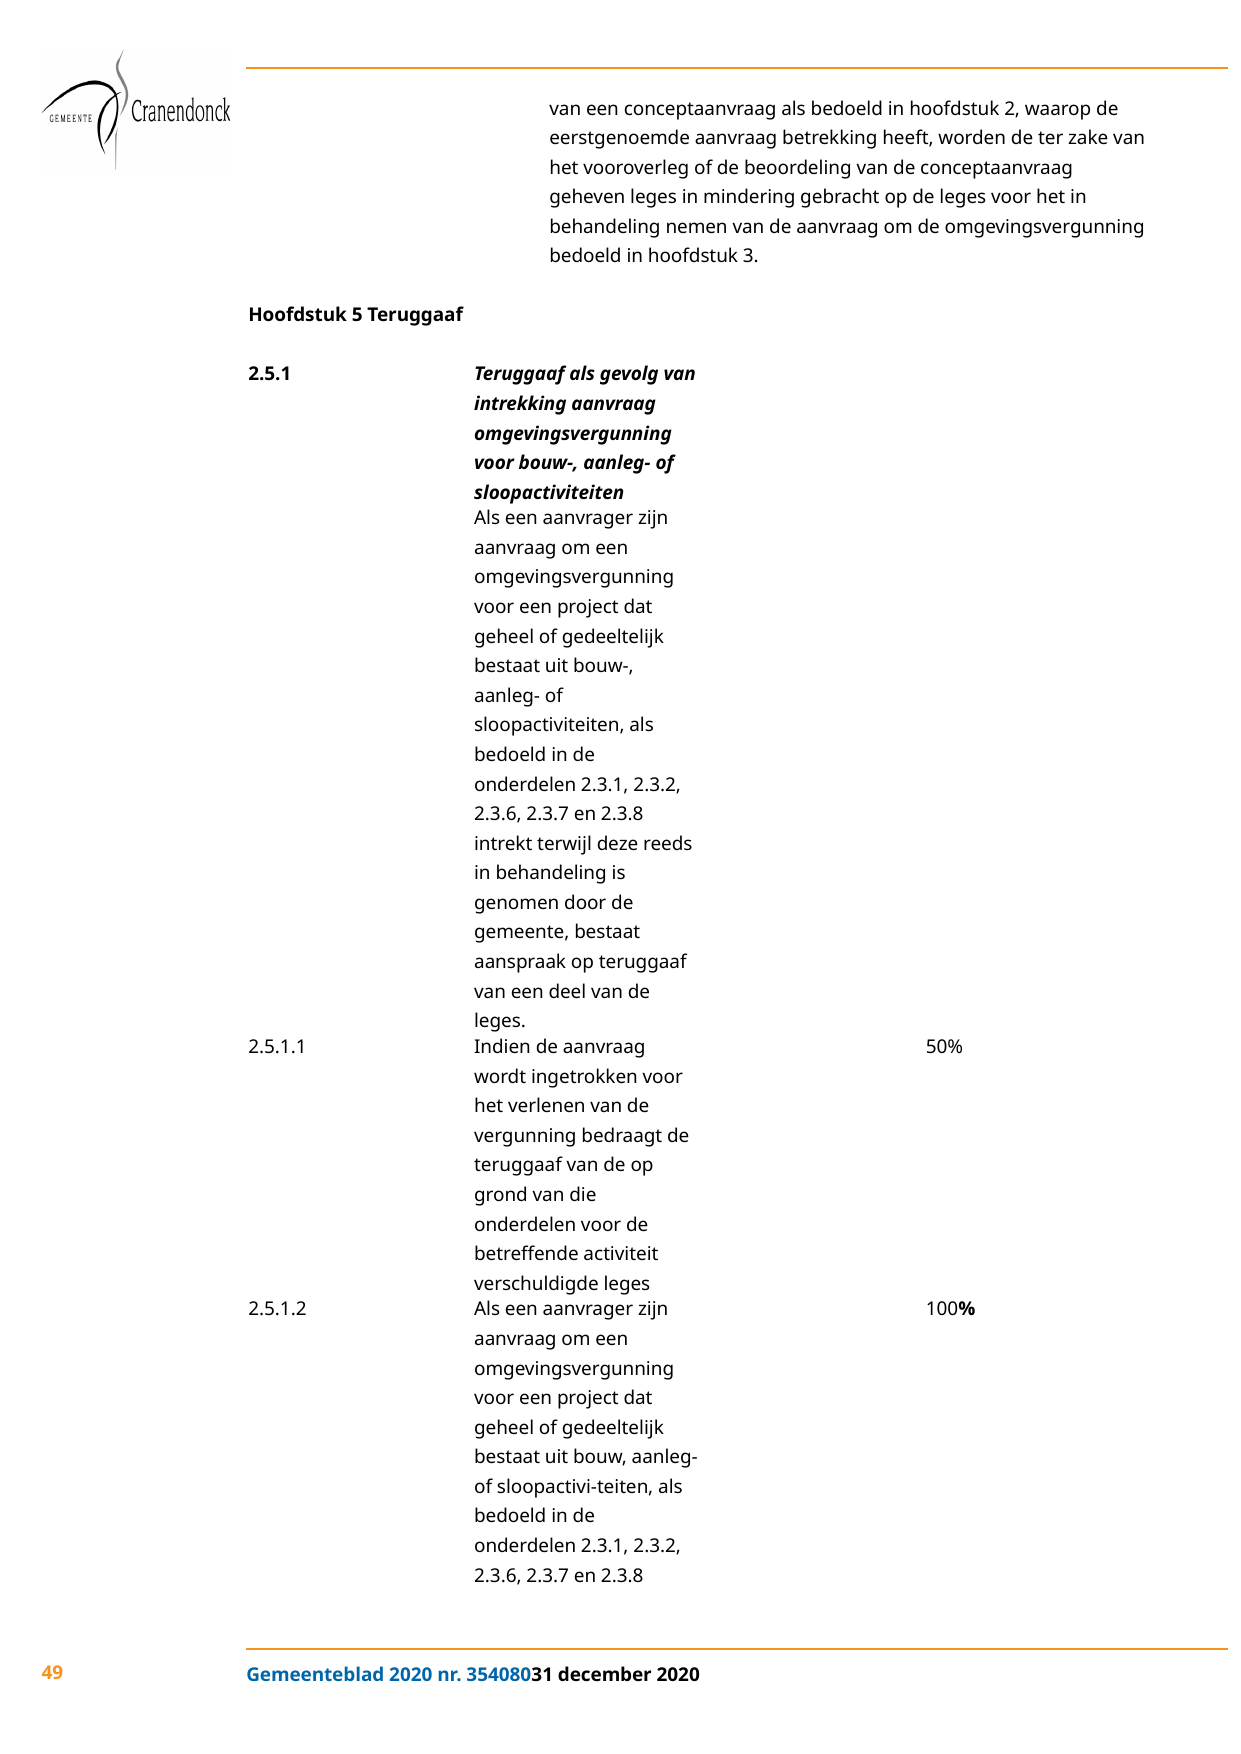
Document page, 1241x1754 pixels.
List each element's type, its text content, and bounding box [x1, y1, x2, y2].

table_cell Indien de aanvraag wordt ingetrokken voor het verlenen van de vergunning bedraagt de teruggaaf van de op grond van die onderdelen voor de betreffende activiteit verschuldigde leges [474, 1033, 700, 1296]
table_cell [700, 505, 926, 1033]
table_header 2.5.1 [248, 361, 474, 504]
picture [41, 47, 231, 172]
table_header [248, 95, 549, 268]
table_cell [926, 505, 1152, 1033]
table_cell [700, 1296, 926, 1588]
table_cell [700, 1033, 926, 1296]
table_cell [248, 505, 474, 1033]
table_cell Als een aanvrager zijn aanvraag om een omgevingsvergunning voor een project dat geheel of gedeeltelijk bestaat uit bouw, aanleg- of sloopactivi-teiten, als bedoeld in de onderdelen 2.3.1, 2.3.2, 2.3.6, 2.3.7 en 2.3.8 [474, 1296, 700, 1588]
table_header [926, 361, 1152, 504]
table_cell 2.5.1.1 [248, 1033, 474, 1296]
table_header [700, 361, 926, 504]
table_cell Als een aanvrager zijn aanvraag om een omgevingsvergunning voor een project dat geheel of gedeeltelijk bestaat uit bouw-, aanleg- of sloopactiviteiten, als bedoeld in de onderdelen 2.3.1, 2.3.2, 2.3.6, 2.3.7 en 2.3.8 intrekt terwijl deze reeds in behandeling is genomen door de gemeente, bestaat aanspraak op teruggaaf van een deel van de leges. [474, 505, 700, 1033]
table_cell 2.5.1.2 [248, 1296, 474, 1588]
table_cell 100% [926, 1296, 1152, 1588]
table_header van een conceptaanvraag als bedoeld in hoofdstuk 2, waarop de eerstgenoemde aanvraag betrekking heeft, worden de ter zake van het vooroverleg of de beoordeling van de conceptaanvraag geheven leges in mindering gebracht op de leges voor het in behandeling nemen van de aanvraag om de omgevingsvergunning bedoeld in hoofdstuk 3. [549, 95, 1152, 268]
table_header Teruggaaf als gevolg van intrekking aanvraag omgevingsvergunning voor bouw-, aanleg- of sloopactiviteiten [474, 361, 700, 504]
table_cell 50% [926, 1033, 1152, 1296]
text Hoofdstuk 5 Teruggaaf [248, 301, 1152, 327]
